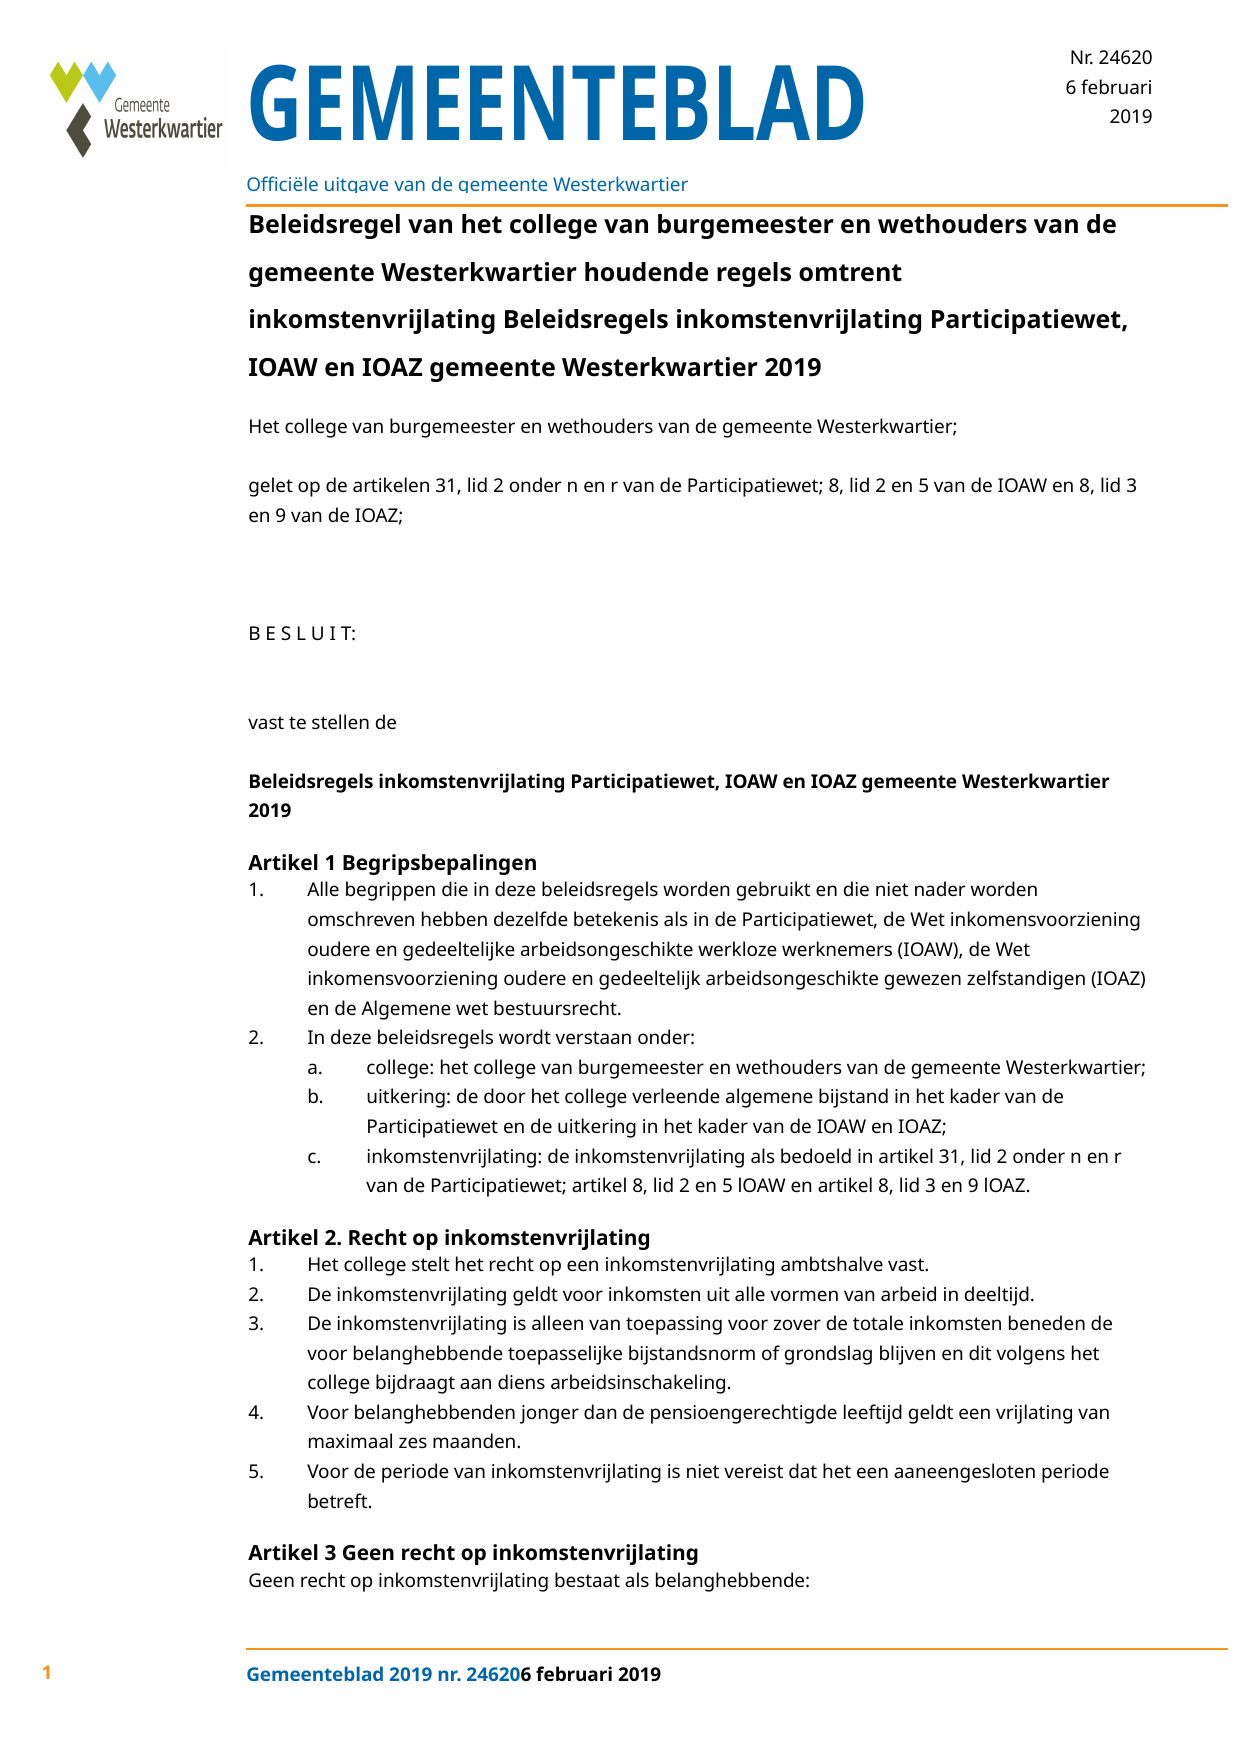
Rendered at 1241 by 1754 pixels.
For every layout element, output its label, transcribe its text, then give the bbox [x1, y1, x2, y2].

list Alle begrippen die in deze beleidsregels worden gebruikt en die niet nader worden omschreven hebben dezelfde betekenis als in de Participatiewet, de Wet inkomensvoorziening oudere en gedeeltelijke arbeidsongeschikte werkloze werknemers (IOAW), de Wet inkomensvoorziening oudere en gedeeltelijk arbeidsongeschikte gewezen zelfstandigen (IOAZ) en de Algemene wet bestuursrecht. [248, 877, 1152, 1021]
list college: het college van burgemeester en wethouders van de gemeente Westerkwartier; [307, 1054, 1152, 1080]
list Het college stelt het recht op een inkomstenvrijlating ambtshalve vast. [248, 1251, 1152, 1277]
text Geen recht op inkomstenvrijlating bestaat als belanghebbende: [248, 1567, 1152, 1592]
text Artikel 3 Geen recht op inkomstenvrijlating [248, 1538, 1152, 1567]
list Voor belanghebbenden jonger dan de pensioengerechtigde leeftijd geldt een vrijlating van maximaal zes maanden. [248, 1399, 1152, 1454]
list inkomstenvrijlating: de inkomstenvrijlating als bedoeld in artikel 31, lid 2 onder n en r van de Participatiewet; artikel 8, lid 2 en 5 lOAW en artikel 8, lid 3 en 9 lOAZ. [307, 1143, 1152, 1198]
list Voor de periode van inkomstenvrijlating is niet vereist dat het een aaneengesloten periode betreft. [248, 1458, 1152, 1514]
picture [41, 47, 231, 172]
text Het college van burgemeester en wethouders van de gemeente Westerkwartier; [248, 413, 1152, 439]
text B E S L U I T: [248, 620, 1152, 646]
list De inkomstenvrijlating geldt voor inkomsten uit alle vormen van arbeid in deeltijd. [248, 1281, 1152, 1307]
list In deze beleidsregels wordt verstaan onder: [248, 1024, 1152, 1050]
text Artikel 1 Begripsbepalingen [248, 848, 1152, 877]
text Artikel 2. Recht op inkomstenvrijlating [248, 1223, 1152, 1251]
text Beleidsregel van het college van burgemeester en wethouders van de gemeente Westerkwartier houdende regels omtrent inkomstenvrijlating Beleidsregels inkomstenvrijlating Participatiewet, IOAW en IOAZ gemeente Westerkwartier 2019 [248, 207, 1152, 384]
text gelet op de artikelen 31, lid 2 onder n en r van de Participatiewet; 8, lid 2 en 5 van de IOAW en 8, lid 3 en 9 van de IOAZ; [248, 472, 1152, 528]
list De inkomstenvrijlating is alleen van toepassing voor zover de totale inkomsten beneden de voor belanghebbende toepasselijke bijstandsnorm of grondslag blijven en dit volgens het college bijdraagt aan diens arbeidsinschakeling. [248, 1310, 1152, 1395]
list uitkering: de door het college verleende algemene bijstand in het kader van de Participatiewet en de uitkering in het kader van de IOAW en IOAZ; [307, 1084, 1152, 1139]
text Beleidsregels inkomstenvrijlating Participatiewet, IOAW en IOAZ gemeente Westerkwartier 2019 [248, 768, 1152, 823]
text vast te stellen de [248, 709, 1152, 735]
